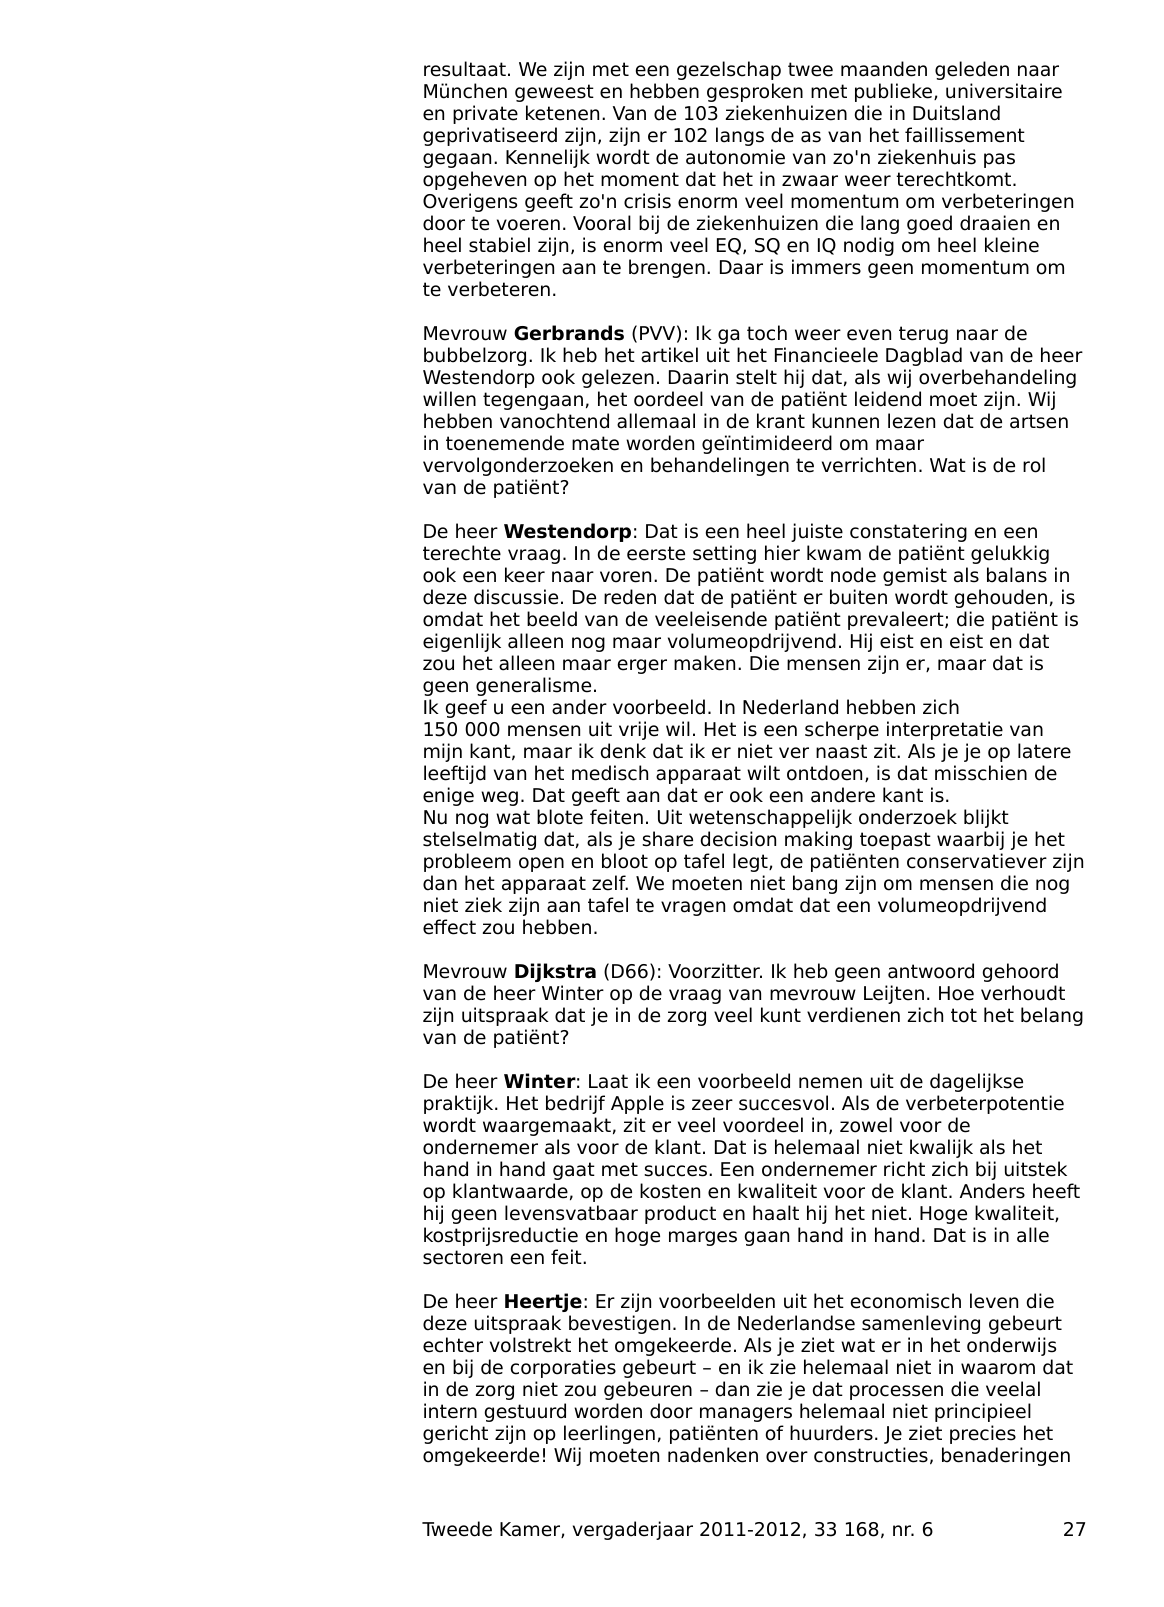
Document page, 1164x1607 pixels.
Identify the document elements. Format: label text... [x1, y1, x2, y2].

text Mevrouw Gerbrands (PVV): Ik ga toch weer even terug naar de bubbelzorg. Ik heb het artikel uit het Financieele Dagblad van de heer Westendorp ook gelezen. Daarin stelt hij dat, als wij overbehandeling willen tegengaan, het oordeel van de patiënt leidend moet zijn. Wij hebben vanochtend allemaal in de krant kunnen lezen dat de artsen in toenemende mate worden geïntimideerd om maar vervolgonderzoeken en behandelingen te verrichten. Wat is de rol van de patiënt? [422, 323, 1087, 499]
text De heer Winter: Laat ik een voorbeeld nemen uit de dagelijkse praktijk. Het bedrijf Apple is zeer succesvol. Als de verbeterpotentie wordt waargemaakt, zit er veel voordeel in, zowel voor de ondernemer als voor de klant. Dat is helemaal niet kwalijk als het hand in hand gaat met succes. Een ondernemer richt zich bij uitstek op klantwaarde, op de kosten en kwaliteit voor de klant. Anders heeft hij geen levensvatbaar product en haalt hij het niet. Hoge kwaliteit, kostprijsreductie en hoge marges gaan hand in hand. Dat is in alle sectoren een feit. [422, 1071, 1087, 1269]
text resultaat. We zijn met een gezelschap twee maanden geleden naar München geweest en hebben gesproken met publieke, universitaire en private ketenen. Van de 103 ziekenhuizen die in Duitsland geprivatiseerd zijn, zijn er 102 langs de as van het faillissement gegaan. Kennelijk wordt de autonomie van zo'n ziekenhuis pas opgeheven op het moment dat het in zwaar weer terechtkomt. Overigens geeft zo'n crisis enorm veel momentum om verbeteringen door te voeren. Vooral bij de ziekenhuizen die lang goed draaien en heel stabiel zijn, is enorm veel EQ, SQ en IQ nodig om heel kleine verbeteringen aan te brengen. Daar is immers geen momentum om te verbeteren. [422, 59, 1087, 301]
text De heer Heertje: Er zijn voorbeelden uit het economisch leven die deze uitspraak bevestigen. In de Nederlandse samenleving gebeurt echter volstrekt het omgekeerde. Als je ziet wat er in het onderwijs en bij de corporaties gebeurt – en ik zie helemaal niet in waarom dat in de zorg niet zou gebeuren – dan zie je dat processen die veelal intern gestuurd worden door managers helemaal niet principieel gericht zijn op leerlingen, patiënten of huurders. Je ziet precies het omgekeerde! Wij moeten nadenken over constructies, benaderingen [422, 1291, 1087, 1467]
text Nu nog wat blote feiten. Uit wetenschappelijk onderzoek blijkt stelselmatig dat, als je share decision making toepast waarbij je het probleem open en bloot op tafel legt, de patiënten conservatiever zijn dan het apparaat zelf. We moeten niet bang zijn om mensen die nog niet ziek zijn aan tafel te vragen omdat dat een volumeopdrijvend effect zou hebben. [422, 807, 1087, 939]
text Mevrouw Dijkstra (D66): Voorzitter. Ik heb geen antwoord gehoord van de heer Winter op de vraag van mevrouw Leijten. Hoe verhoudt zijn uitspraak dat je in de zorg veel kunt verdienen zich tot het belang van de patiënt? [422, 961, 1087, 1049]
text Ik geef u een ander voorbeeld. In Nederland hebben zich 150 000 mensen uit vrije wil. Het is een scherpe interpretatie van mijn kant, maar ik denk dat ik er niet ver naast zit. Als je je op latere leeftijd van het medisch apparaat wilt ontdoen, is dat misschien de enige weg. Dat geeft aan dat er ook een andere kant is. [422, 697, 1087, 807]
text De heer Westendorp: Dat is een heel juiste constatering en een terechte vraag. In de eerste setting hier kwam de patiënt gelukkig ook een keer naar voren. De patiënt wordt node gemist als balans in deze discussie. De reden dat de patiënt er buiten wordt gehouden, is omdat het beeld van de veeleisende patiënt prevaleert; die patiënt is eigenlijk alleen nog maar volumeopdrijvend. Hij eist en eist en dat zou het alleen maar erger maken. Die mensen zijn er, maar dat is geen generalisme. [422, 521, 1087, 697]
